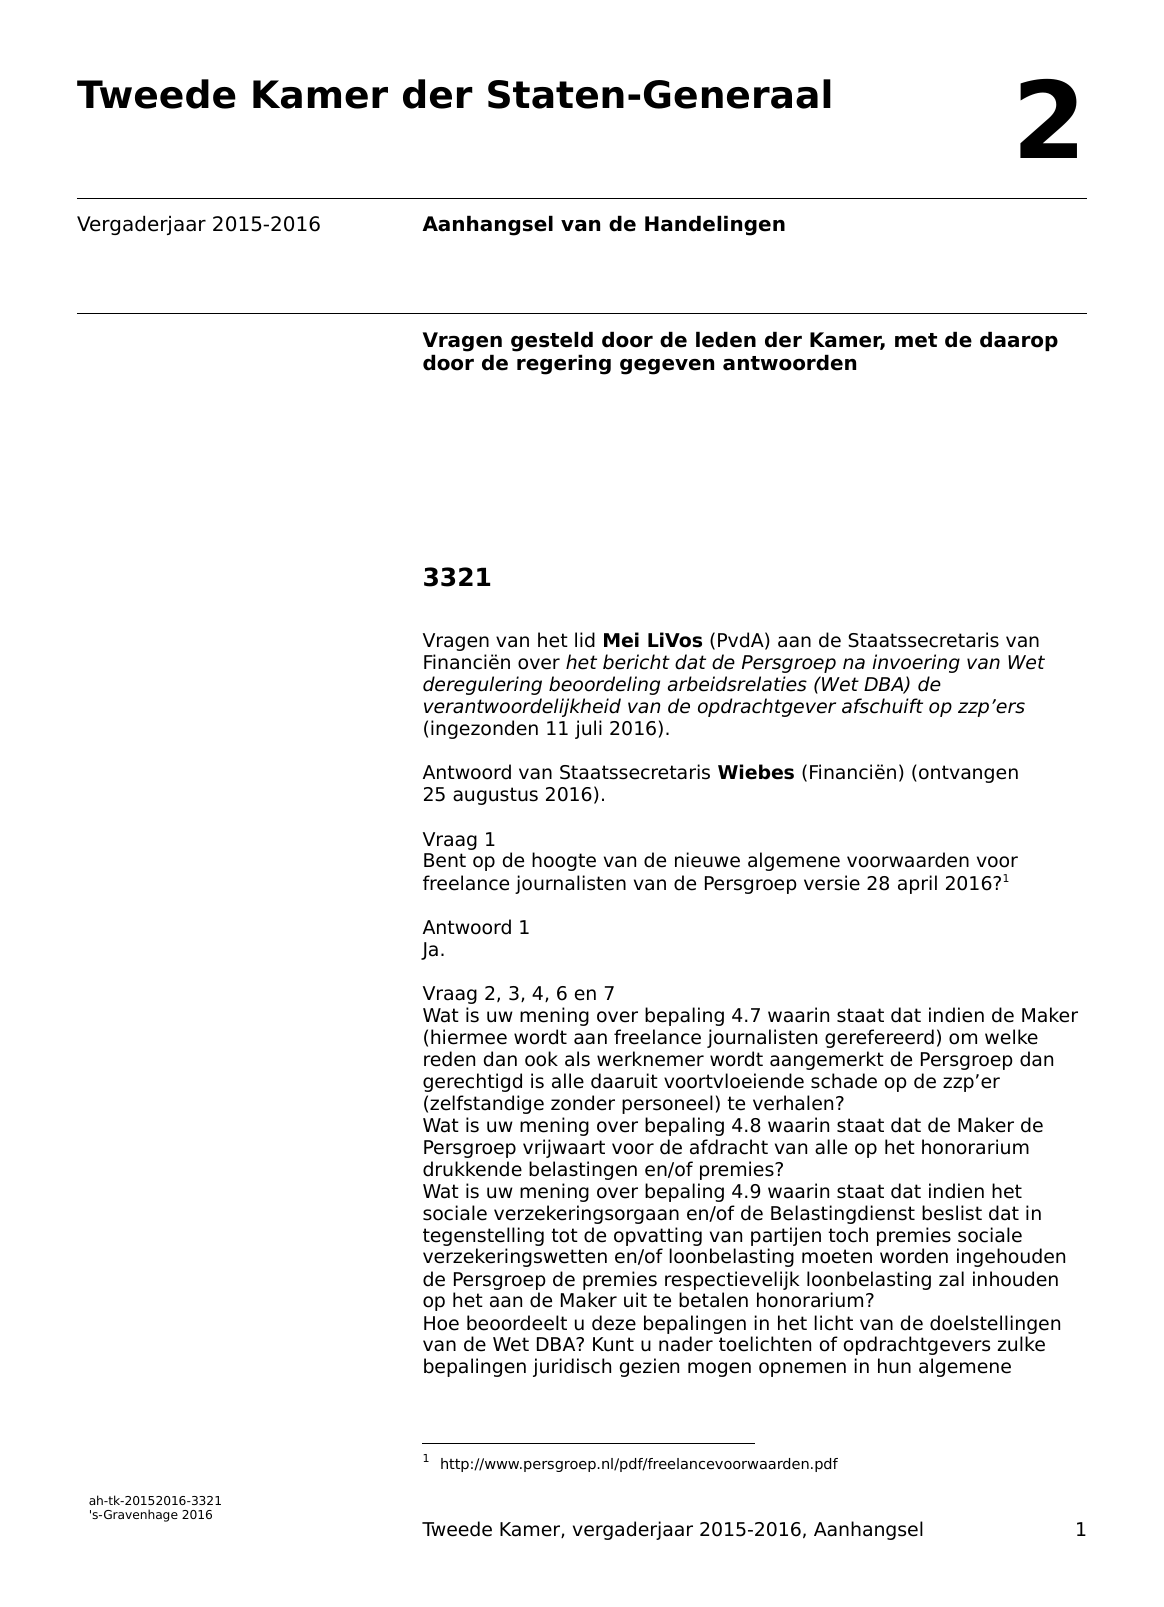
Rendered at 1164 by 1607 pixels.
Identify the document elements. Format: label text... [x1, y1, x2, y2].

text Wat is uw mening over bepaling 4.7 waarin staat dat indien de Maker (hiermee wordt aan freelance journalisten gerefereerd) om welke reden dan ook als werknemer wordt aangemerkt de Persgroep dan gerechtigd is alle daaruit voortvloeiende schade op de zzp’er (zelfstandige zonder personeel) te verhalen? [422, 1005, 1087, 1114]
table_cell Vragen gesteld door de leden der Kamer, met de daarop door de regering gegeven antwoorden [422, 314, 1087, 375]
table_cell Aanhangsel van de Handelingen [422, 199, 1087, 313]
text Antwoord van Staatssecretaris Wiebes (Financiën) (ontvangen 25 augustus 2016). [422, 762, 1087, 806]
table_cell [77, 314, 422, 375]
text Bent op de hoogte van de nieuwe algemene voorwaarden voor freelance journalisten van de Persgroep versie 28 april 2016? [422, 850, 1087, 894]
text Vraag 2, 3, 4, 6 en 7 [422, 983, 1087, 1005]
text http://www.persgroep.nl/pdf/freelancevoorwaarden.pdf [422, 1452, 1087, 1474]
text Hoe beoordeelt u deze bepalingen in het licht van de doelstellingen van de Wet DBA? Kunt u nader toelichten of opdrachtgevers zulke bepalingen juridisch gezien mogen opnemen in hun algemene [422, 1312, 1087, 1378]
text 's-Gravenhage 2016 [88, 1508, 323, 1522]
text Vraag 1 [422, 828, 1087, 850]
text Ja. [422, 938, 1087, 961]
table_cell Vergaderjaar 2015-2016 [77, 199, 422, 313]
text 3321 [422, 563, 1087, 592]
table_header Tweede Kamer der Staten-Generaal [77, 59, 886, 198]
text Antwoord 1 [422, 917, 1087, 938]
text Wat is uw mening over bepaling 4.8 waarin staat dat de Maker de Persgroep vrijwaart voor de afdracht van alle op het honorarium drukkende belastingen en/of premies? [422, 1114, 1087, 1181]
text Wat is uw mening over bepaling 4.9 waarin staat dat indien het sociale verzekeringsorgaan en/of de Belastingdienst beslist dat in tegenstelling tot de opvatting van partijen toch premies sociale verzekeringswetten en/of loonbelasting moeten worden ingehouden de Persgroep de premies respectievelijk loonbelasting zal inhouden op het aan de Maker uit te betalen honorarium? [422, 1181, 1087, 1312]
text Vragen van het lid Mei LiVos (PvdA) aan de Staatssecretaris van Financiën over het bericht dat de Persgroep na invoering van Wet deregulering beoordeling arbeidsrelaties (Wet DBA) de verantwoordelijkheid van de opdrachtgever afschuift op zzp’ers (ingezonden 11 juli 2016). [422, 630, 1087, 740]
text ah-tk-20152016-3321 [88, 1494, 323, 1508]
table_header 2 [886, 59, 1087, 198]
